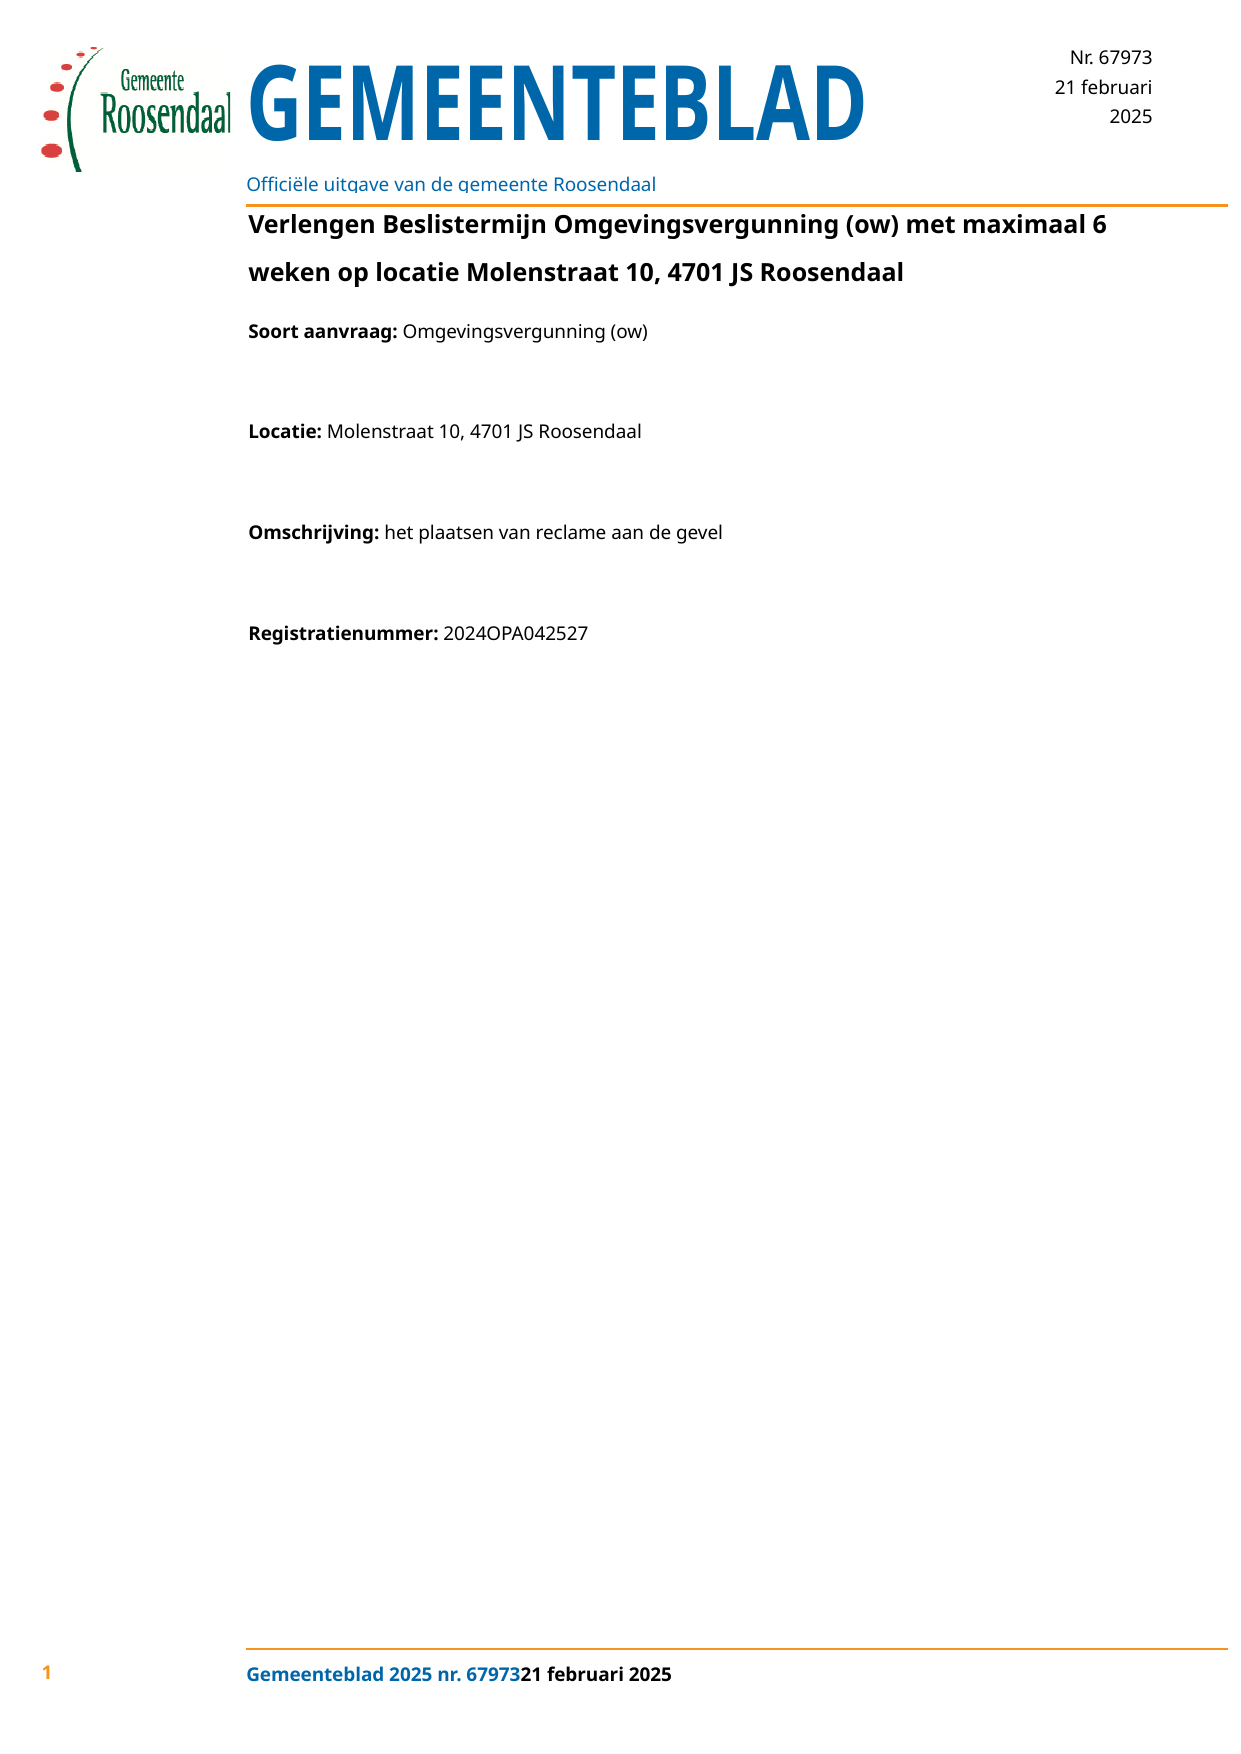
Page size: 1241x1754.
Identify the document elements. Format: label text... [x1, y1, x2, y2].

text Locatie: Molenstraat 10, 4701 JS Roosendaal [248, 419, 1152, 444]
text Omschrijving: het plaatsen van reclame aan de gevel [248, 519, 1152, 545]
text Registratienummer: 2024OPA042527 [248, 620, 1152, 646]
text Verlengen Beslistermijn Omgevingsvergunning (ow) met maximaal 6 weken op locatie Molenstraat 10, 4701 JS Roosendaal [248, 207, 1152, 288]
picture [41, 47, 231, 172]
text Soort aanvraag: Omgevingsvergunning (ow) [248, 318, 1152, 344]
